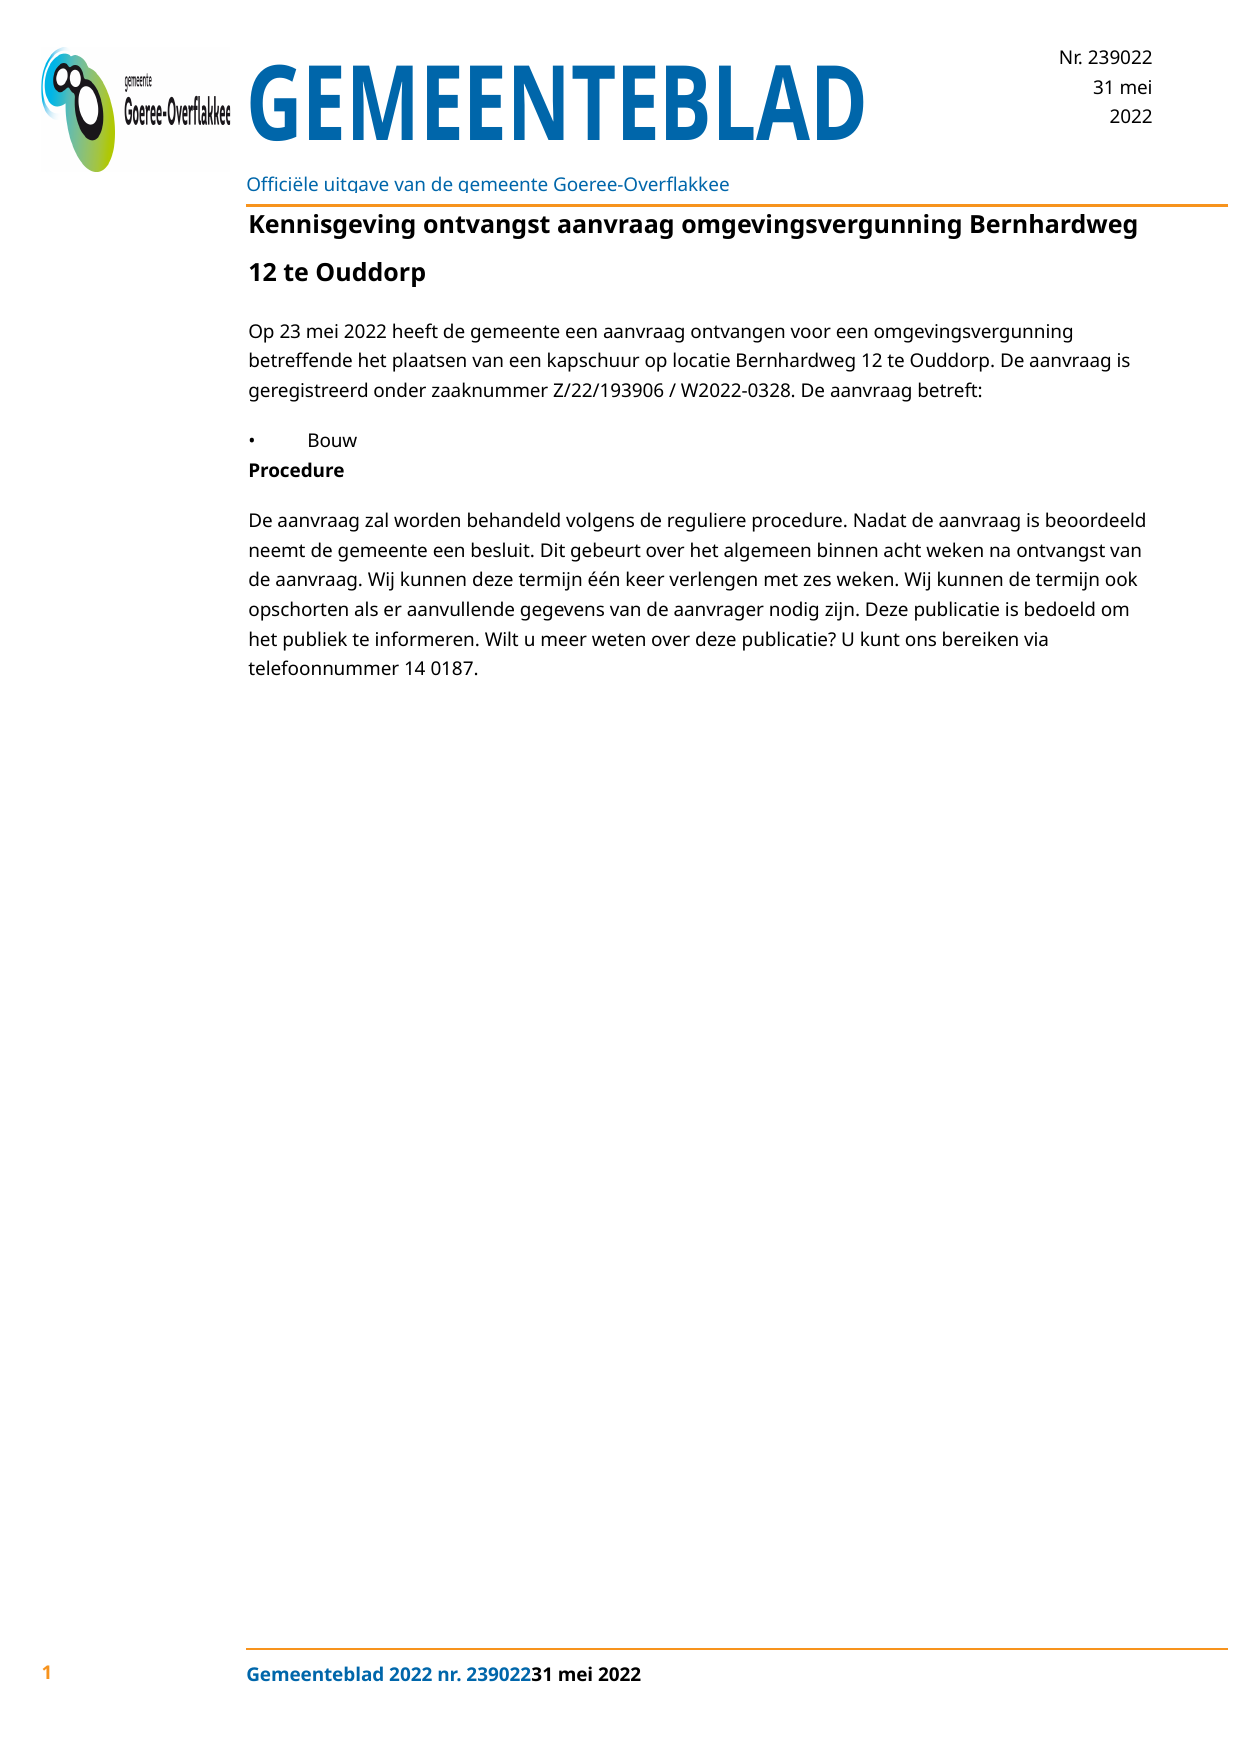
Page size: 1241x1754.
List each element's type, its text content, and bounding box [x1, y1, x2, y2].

text Procedure [248, 457, 1152, 483]
text De aanvraag zal worden behandeld volgens de reguliere procedure. Nadat de aanvraag is beoordeeld neemt de gemeente een besluit. Dit gebeurt over het algemeen binnen acht weken na ontvangst van de aanvraag. Wij kunnen deze termijn één keer verlengen met zes weken. Wij kunnen de termijn ook opschorten als er aanvullende gegevens van de aanvrager nodig zijn. Deze publicatie is bedoeld om het publiek te informeren. Wilt u meer weten over deze publicatie? U kunt ons bereiken via telefoonnummer 14 0187. [248, 507, 1152, 681]
picture [41, 47, 231, 172]
list Bouw [248, 427, 1152, 453]
text Kennisgeving ontvangst aanvraag omgevingsvergunning Bernhardweg 12 te Ouddorp [248, 207, 1152, 288]
text Op 23 mei 2022 heeft de gemeente een aanvraag ontvangen voor een omgevingsvergunning betreffende het plaatsen van een kapschuur op locatie Bernhardweg 12 te Ouddorp. De aanvraag is geregistreerd onder zaaknummer Z/22/193906 / W2022-0328. De aanvraag betreft: [248, 318, 1152, 403]
